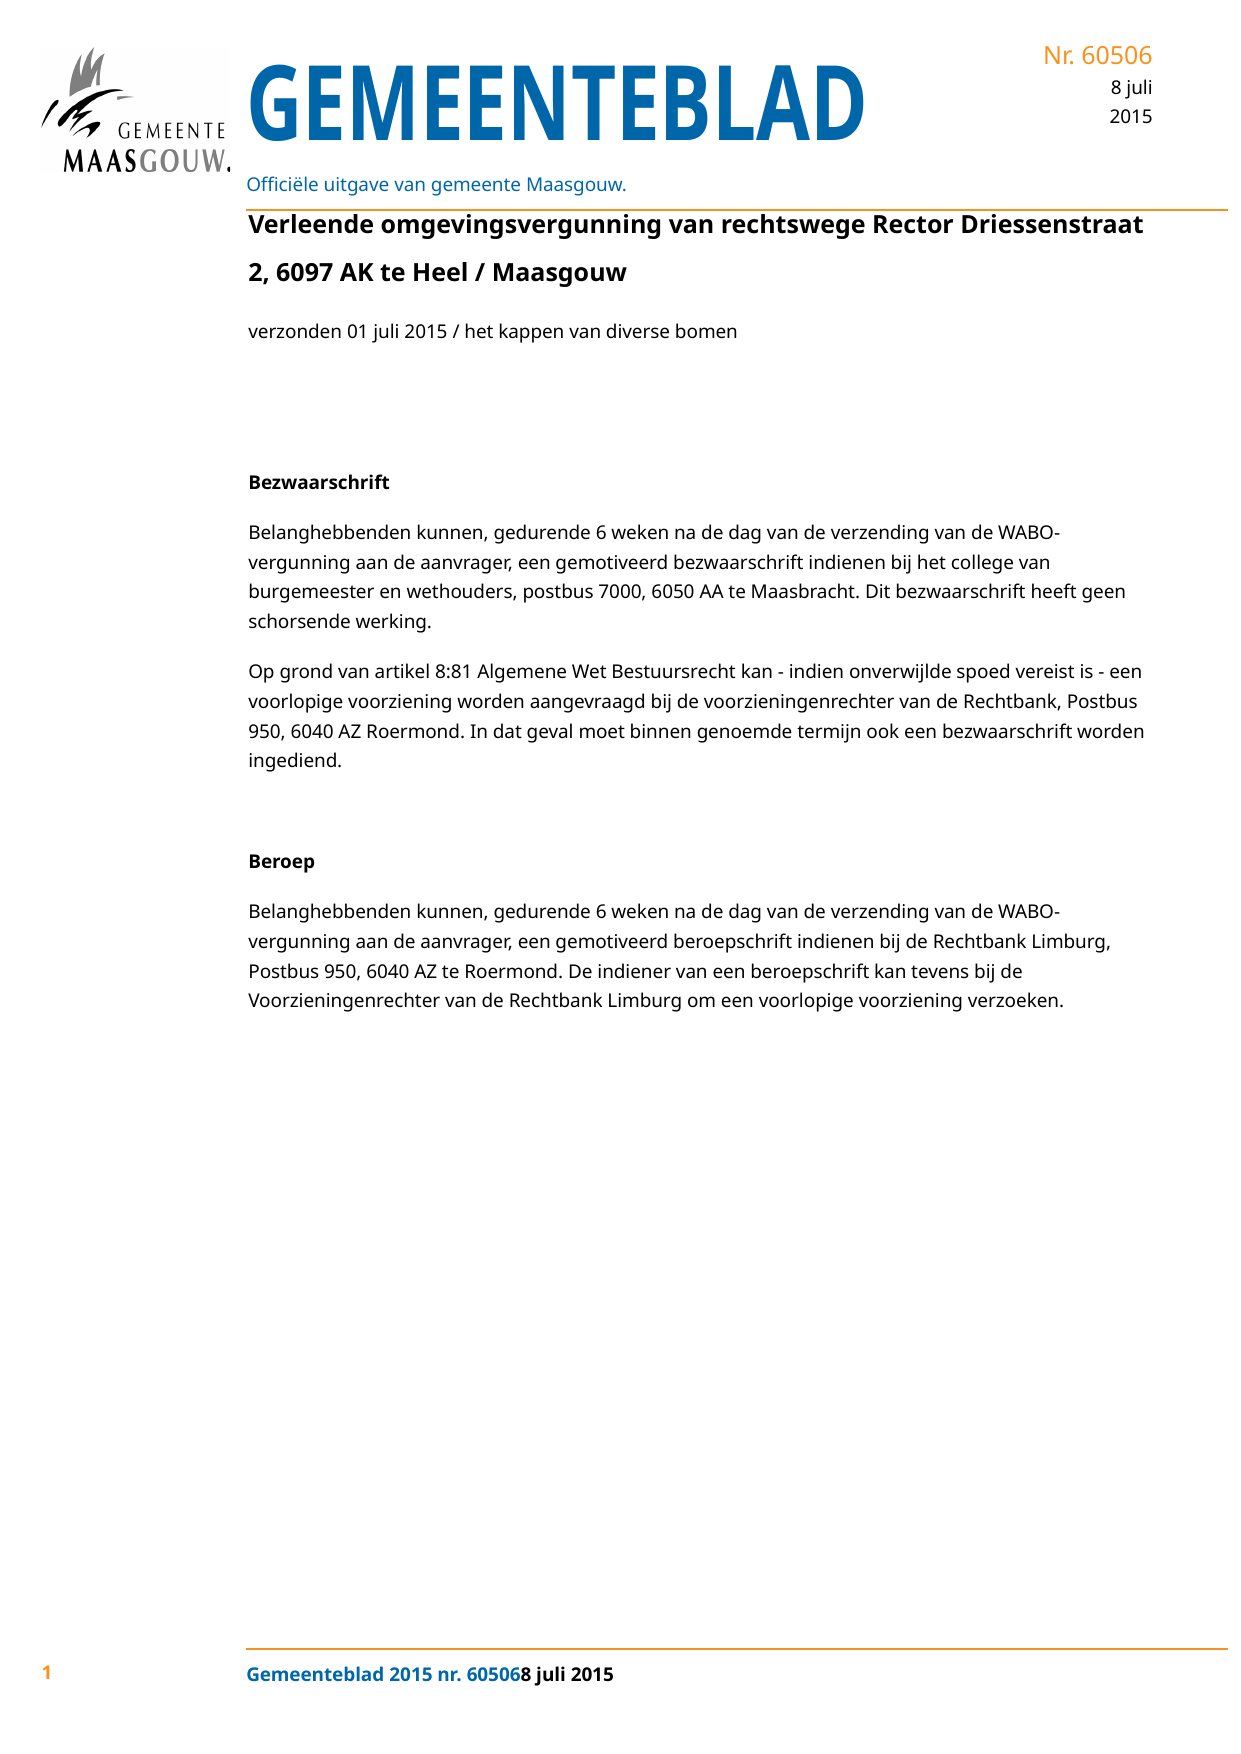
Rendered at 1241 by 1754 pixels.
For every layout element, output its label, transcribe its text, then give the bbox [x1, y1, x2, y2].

text Op grond van artikel 8:81 Algemene Wet Bestuursrecht kan - indien onverwijlde spoed vereist is - een voorlopige voorziening worden aangevraagd bij de voorzieningenrechter van de Rechtbank, Postbus 950, 6040 AZ Roermond. In dat geval moet binnen genoemde termijn ook een bezwaarschrift worden ingediend. [248, 659, 1152, 773]
text Belanghebbenden kunnen, gedurende 6 weken na de dag van de verzending van de WABO-vergunning aan de aanvrager, een gemotiveerd bezwaarschrift indienen bij het college van burgemeester en wethouders, postbus 7000, 6050 AA te Maasbracht. Dit bezwaarschrift heeft geen schorsende werking. [248, 519, 1152, 634]
picture [41, 47, 231, 172]
text Belanghebbenden kunnen, gedurende 6 weken na de dag van de verzending van de WABO-vergunning aan de aanvrager, een gemotiveerd beroepschrift indienen bij de Rechtbank Limburg, Postbus 950, 6040 AZ te Roermond. De indiener van een beroepschrift kan tevens bij de Voorzieningenrechter van de Rechtbank Limburg om een voorlopige voorziening verzoeken. [248, 899, 1152, 1013]
text verzonden 01 juli 2015 / het kappen van diverse bomen [248, 318, 1152, 344]
text Verleende omgevingsvergunning van rechtswege Rector Driessenstraat 2, 6097 AK te Heel / Maasgouw [248, 211, 1152, 288]
text Beroep [248, 848, 1152, 874]
text Bezwaarschrift [248, 469, 1152, 495]
